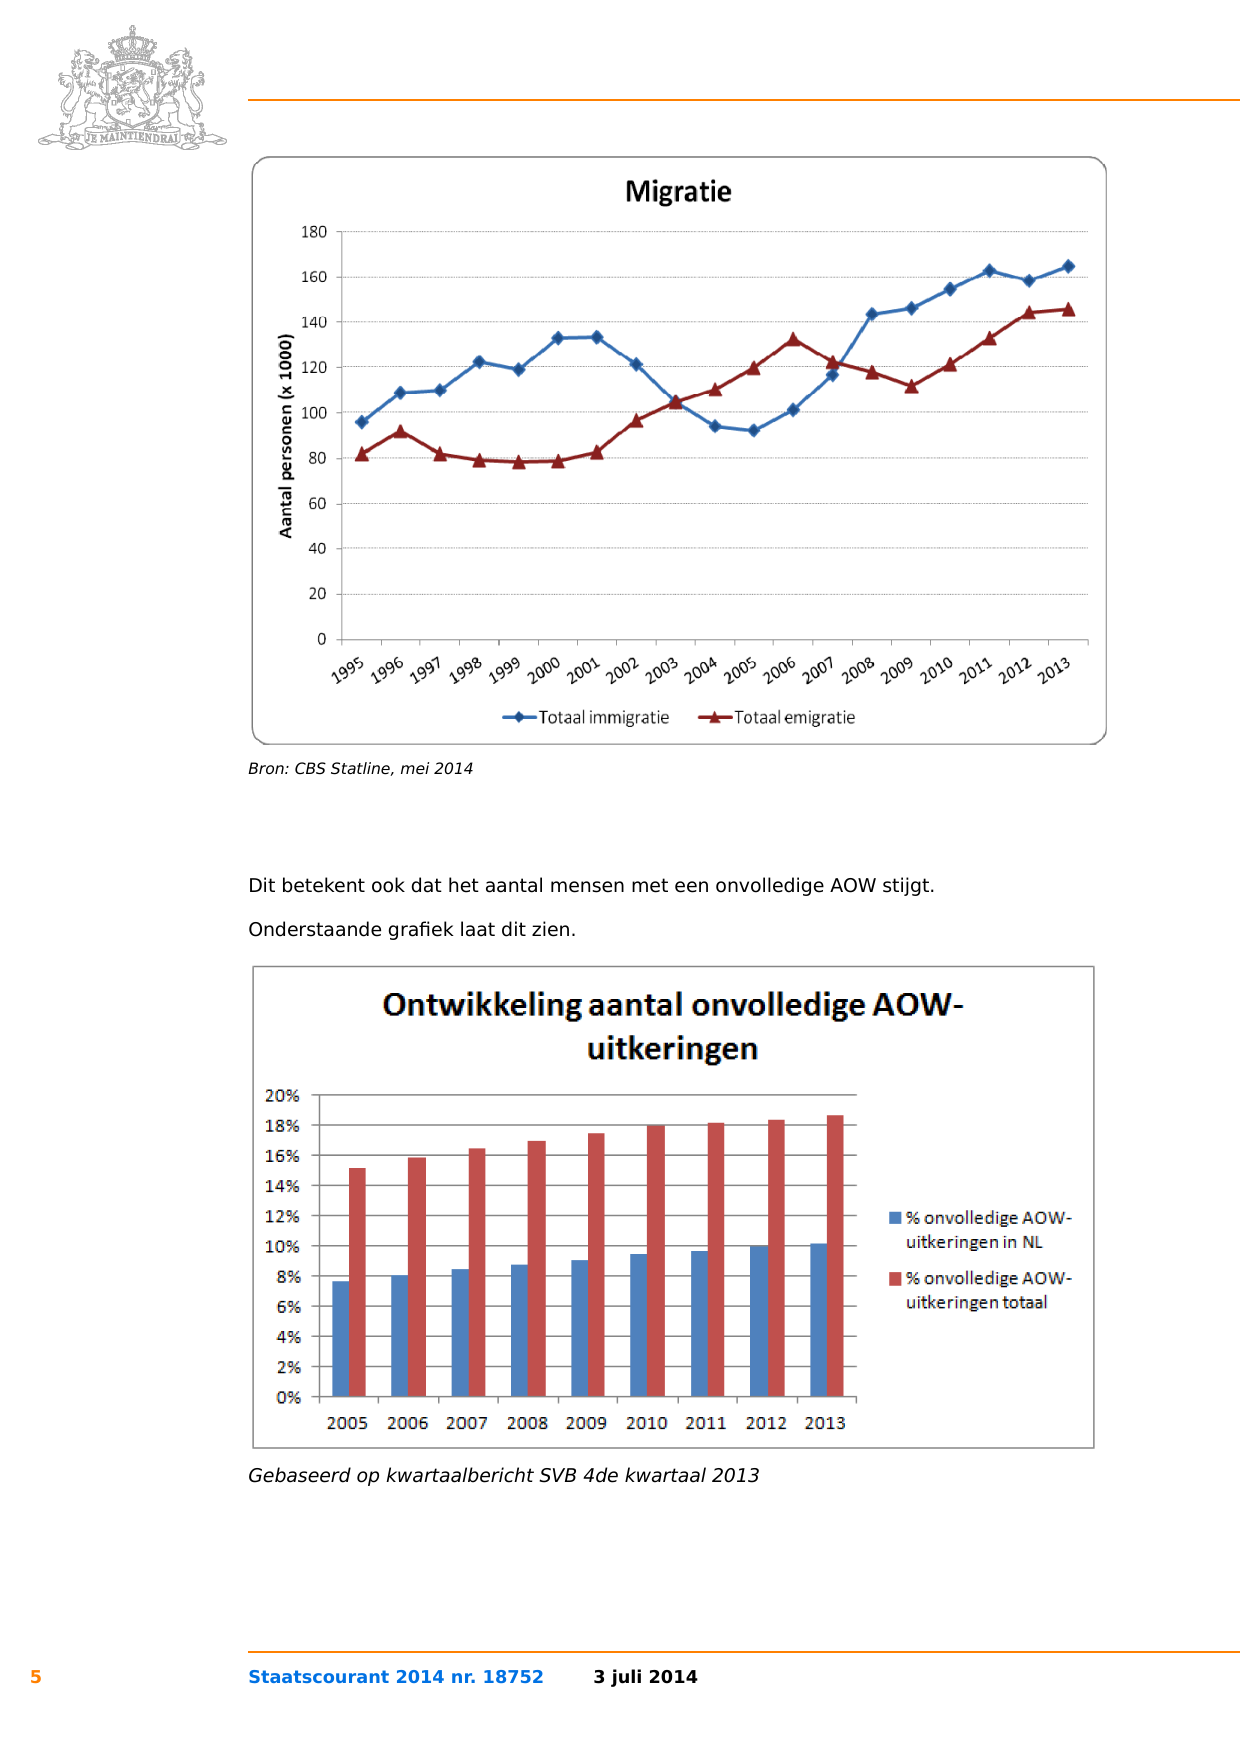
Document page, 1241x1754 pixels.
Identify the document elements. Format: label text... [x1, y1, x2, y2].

text Onderstaande grafiek laat dit zien. [248, 919, 1163, 941]
picture [248, 151, 1111, 749]
text Gebaseerd op kwartaalbericht SVB 4de kwartaal 2013 [248, 1465, 1098, 1487]
picture [38, 25, 227, 150]
picture [248, 962, 1099, 1453]
text Bron: CBS Statline, mei 2014 [248, 760, 1110, 778]
text Dit betekent ook dat het aantal mensen met een onvolledige AOW stijgt. [248, 875, 1163, 897]
